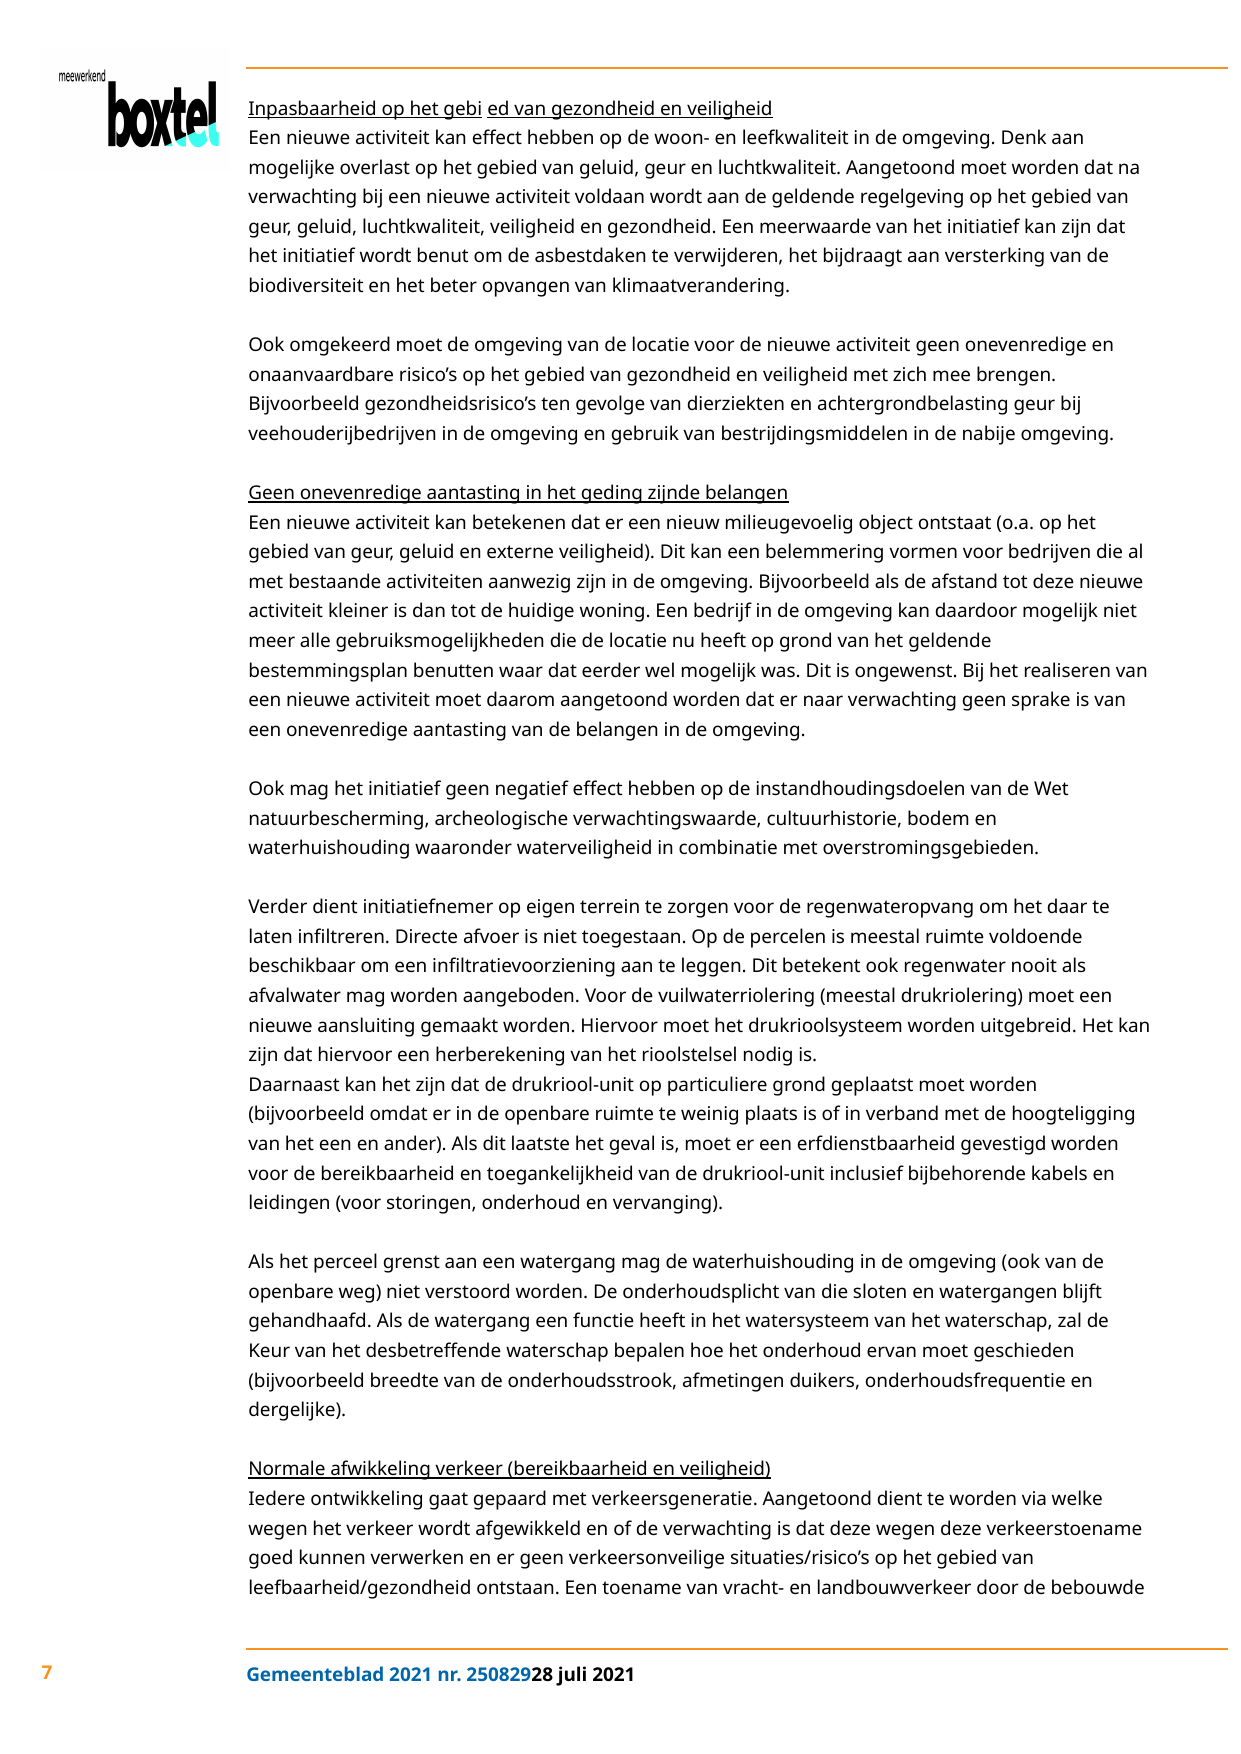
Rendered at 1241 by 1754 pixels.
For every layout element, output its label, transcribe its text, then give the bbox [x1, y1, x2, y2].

text Ook omgekeerd moet de omgeving van de locatie voor de nieuwe activiteit geen onevenredige en onaanvaardbare risico’s op het gebied van gezondheid en veiligheid met zich mee brengen. Bijvoorbeeld gezondheidsrisico’s ten gevolge van dierziekten en achtergrondbelasting geur bij veehouderijbedrijven in de omgeving en gebruik van bestrijdingsmiddelen in de nabije omgeving. [248, 331, 1152, 446]
text Als het perceel grenst aan een watergang mag de waterhuishouding in de omgeving (ook van de openbare weg) niet verstoord worden. De onderhoudsplicht van die sloten en watergangen blijft gehandhaafd. Als de watergang een functie heeft in het watersysteem van het waterschap, zal de Keur van het desbetreffende waterschap bepalen hoe het onderhoud ervan moet geschieden (bijvoorbeeld breedte van de onderhoudsstrook, afmetingen duikers, onderhoudsfrequentie en dergelijke). [248, 1248, 1152, 1422]
text Een nieuwe activiteit kan betekenen dat er een nieuw milieugevoelig object ontstaat (o.a. op het gebied van geur, geluid en externe veiligheid). Dit kan een belemmering vormen voor bedrijven die al met bestaande activiteiten aanwezig zijn in de omgeving. Bijvoorbeeld als de afstand tot deze nieuwe activiteit kleiner is dan tot de huidige woning. Een bedrijf in de omgeving kan daardoor mogelijk niet meer alle gebruiksmogelijkheden die de locatie nu heeft op grond van het geldende bestemmingsplan benutten waar dat eerder wel mogelijk was. Dit is ongewenst. Bij het realiseren van een nieuwe activiteit moet daarom aangetoond worden dat er naar verwachting geen sprake is van een onevenredige aantasting van de belangen in de omgeving. [248, 509, 1152, 742]
text Een nieuwe activiteit kan effect hebben op de woon- en leefkwaliteit in de omgeving. Denk aan mogelijke overlast op het gebied van geluid, geur en luchtkwaliteit. Aangetoond moet worden dat na verwachting bij een nieuwe activiteit voldaan wordt aan de geldende regelgeving op het gebied van geur, geluid, luchtkwaliteit, veiligheid en gezondheid. Een meerwaarde van het initiatief kan zijn dat het initiatief wordt benut om de asbestdaken te verwijderen, het bijdraagt aan versterking van de biodiversiteit en het beter opvangen van klimaatverandering. [248, 124, 1152, 298]
picture [41, 47, 231, 172]
text Iedere ontwikkeling gaat gepaard met verkeersgeneratie. Aangetoond dient te worden via welke wegen het verkeer wordt afgewikkeld en of de verwachting is dat deze wegen deze verkeerstoename goed kunnen verwerken en er geen verkeersonveilige situaties/risico’s op het gebied van leefbaarheid/gezondheid ontstaan. Een toename van vracht- en landbouwverkeer door de bebouwde [248, 1485, 1152, 1600]
text Daarnaast kan het zijn dat de drukriool-unit op particuliere grond geplaatst moet worden (bijvoorbeeld omdat er in de openbare ruimte te weinig plaats is of in verband met de hoogteligging van het een en ander). Als dit laatste het geval is, moet er een erfdienstbaarheid gevestigd worden voor de bereikbaarheid en toegankelijkheid van de drukriool-unit inclusief bijbehorende kabels en leidingen (voor storingen, onderhoud en vervanging). [248, 1071, 1152, 1215]
text Inpasbaarheid op het gebi ed van gezondheid en veiligheid [248, 95, 1152, 121]
text Normale afwikkeling verkeer (bereikbaarheid en veiligheid) [248, 1456, 1152, 1481]
text Verder dient initiatiefnemer op eigen terrein te zorgen voor de regenwateropvang om het daar te laten infiltreren. Directe afvoer is niet toegestaan. Op de percelen is meestal ruimte voldoende beschikbaar om een infiltratievoorziening aan te leggen. Dit betekent ook regenwater nooit als afvalwater mag worden aangeboden. Voor de vuilwaterriolering (meestal drukriolering) moet een nieuwe aansluiting gemaakt worden. Hiervoor moet het drukrioolsysteem worden uitgebreid. Het kan zijn dat hiervoor een herberekening van het rioolstelsel nodig is. [248, 893, 1152, 1067]
text Geen onevenredige aantasting in het geding zijnde belangen [248, 479, 1152, 505]
text Ook mag het initiatief geen negatief effect hebben op de instandhoudingsdoelen van de Wet natuurbescherming, archeologische verwachtingswaarde, cultuurhistorie, bodem en waterhuishouding waaronder waterveiligheid in combinatie met overstromingsgebieden. [248, 775, 1152, 860]
